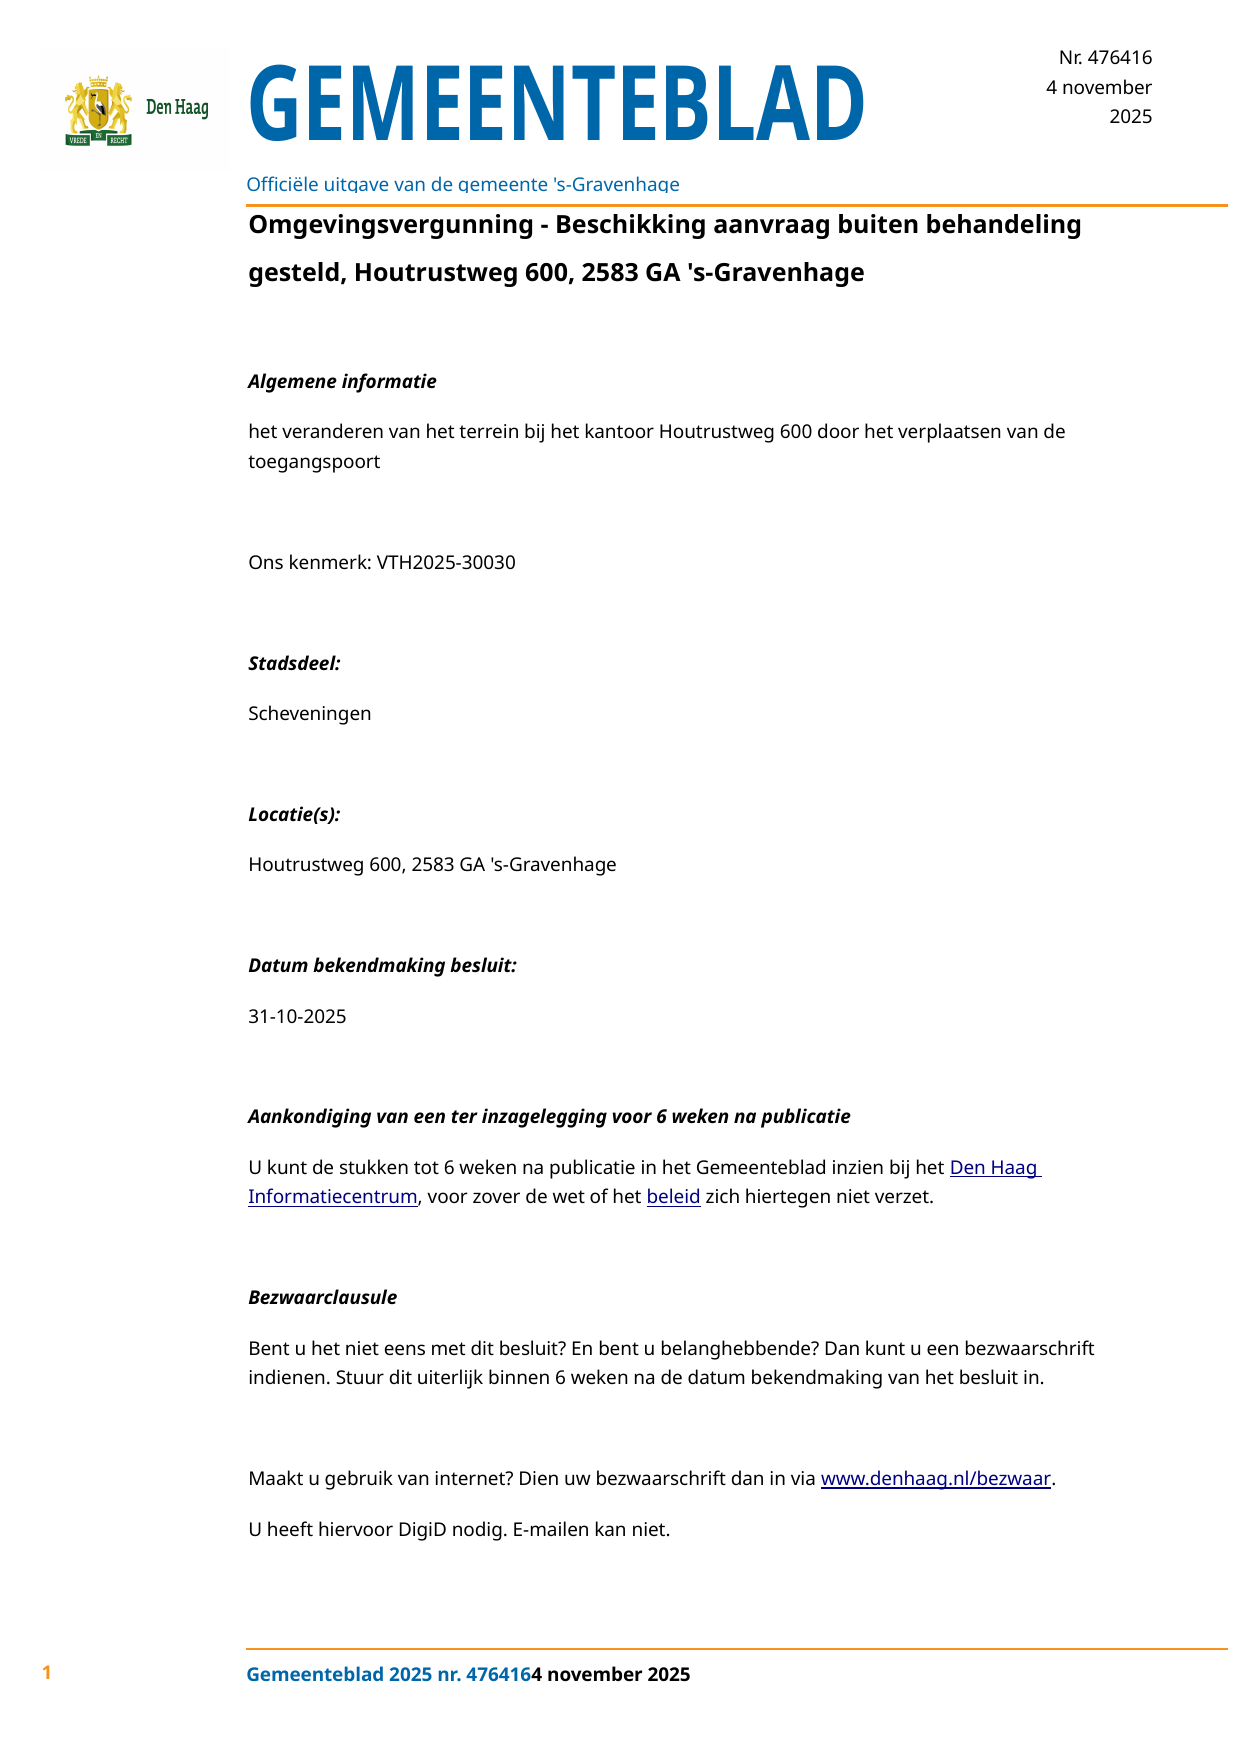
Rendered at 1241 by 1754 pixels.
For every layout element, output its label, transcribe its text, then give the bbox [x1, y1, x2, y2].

text 31-10-2025 [248, 1003, 1152, 1029]
text Datum bekendmaking besluit: [248, 952, 1152, 978]
text Algemene informatie [248, 368, 1152, 394]
picture [41, 47, 231, 172]
text Scheveningen [248, 700, 1152, 726]
text Bent u het niet eens met dit besluit? En bent u belanghebbende? Dan kunt u een bezwaarschrift indienen. Stuur dit uiterlijk binnen 6 weken na de datum bekendmaking van het besluit in. [248, 1335, 1152, 1390]
text Maakt u gebruik van internet? Dien uw bezwaarschrift dan in via www.denhaag.nl/bezwaar. [248, 1465, 1152, 1491]
text Ons kenmerk: VTH2025-30030 [248, 549, 1152, 575]
text U kunt de stukken tot 6 weken na publicatie in het Gemeenteblad inzien bij het Den Haag Informatiecentrum, voor zover de wet of het beleid zich hiertegen niet verzet. [248, 1154, 1152, 1209]
text Stadsdeel: [248, 650, 1152, 676]
text Aankondiging van een ter inzagelegging voor 6 weken na publicatie [248, 1104, 1152, 1129]
text het veranderen van het terrein bij het kantoor Houtrustweg 600 door het verplaatsen van de toegangspoort [248, 419, 1152, 474]
text Bezwaarclausule [248, 1284, 1152, 1310]
text Houtrustweg 600, 2583 GA 's-Gravenhage [248, 852, 1152, 877]
text Locatie(s): [248, 801, 1152, 827]
text Omgevingsvergunning - Beschikking aanvraag buiten behandeling gesteld, Houtrustweg 600, 2583 GA 's-Gravenhage [248, 207, 1152, 288]
text U heeft hiervoor DigiD nodig. E-mailen kan niet. [248, 1516, 1152, 1542]
